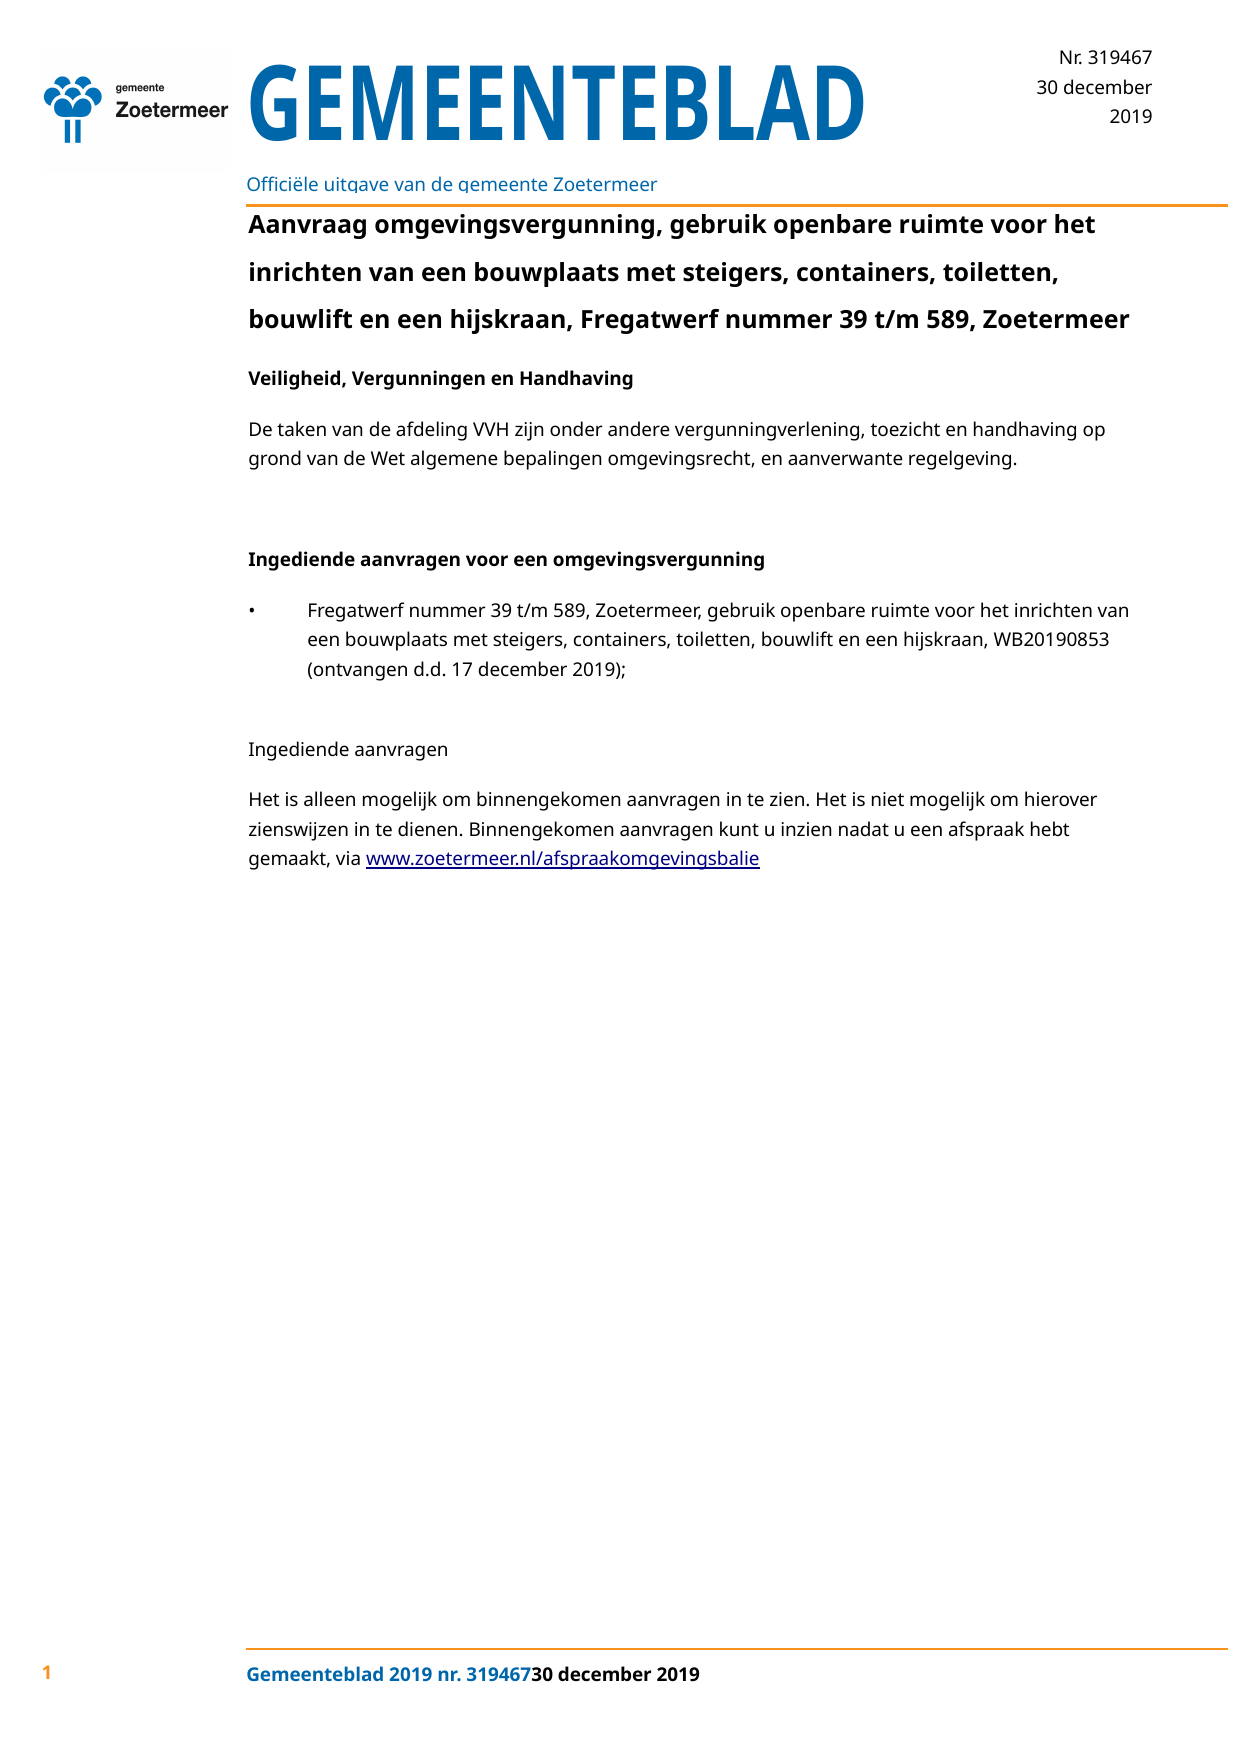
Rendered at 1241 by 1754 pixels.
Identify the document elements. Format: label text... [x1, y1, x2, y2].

text Ingediende aanvragen [248, 736, 1152, 762]
picture [41, 47, 231, 172]
text Veiligheid, Vergunningen en Handhaving [248, 366, 1152, 391]
text De taken van de afdeling VVH zijn onder andere vergunningverlening, toezicht en handhaving op grond van de Wet algemene bepalingen omgevingsrecht, en aanverwante regelgeving. [248, 416, 1152, 471]
text Aanvraag omgevingsvergunning, gebruik openbare ruimte voor het inrichten van een bouwplaats met steigers, containers, toiletten, bouwlift en een hijskraan, Fregatwerf nummer 39 t/m 589, Zoetermeer [248, 207, 1152, 336]
text Het is alleen mogelijk om binnengekomen aanvragen in te zien. Het is niet mogelijk om hierover zienswijzen in te dienen. Binnengekomen aanvragen kunt u inzien nadat u een afspraak hebt gemaakt, via www.zoetermeer.nl/afspraakomgevingsbalie [248, 786, 1152, 871]
list Fregatwerf nummer 39 t/m 589, Zoetermeer, gebruik openbare ruimte voor het inrichten van een bouwplaats met steigers, containers, toiletten, bouwlift en een hijskraan, WB20190853 (ontvangen d.d. 17 december 2019); [248, 597, 1152, 682]
text Ingediende aanvragen voor een omgevingsvergunning [248, 546, 1152, 572]
